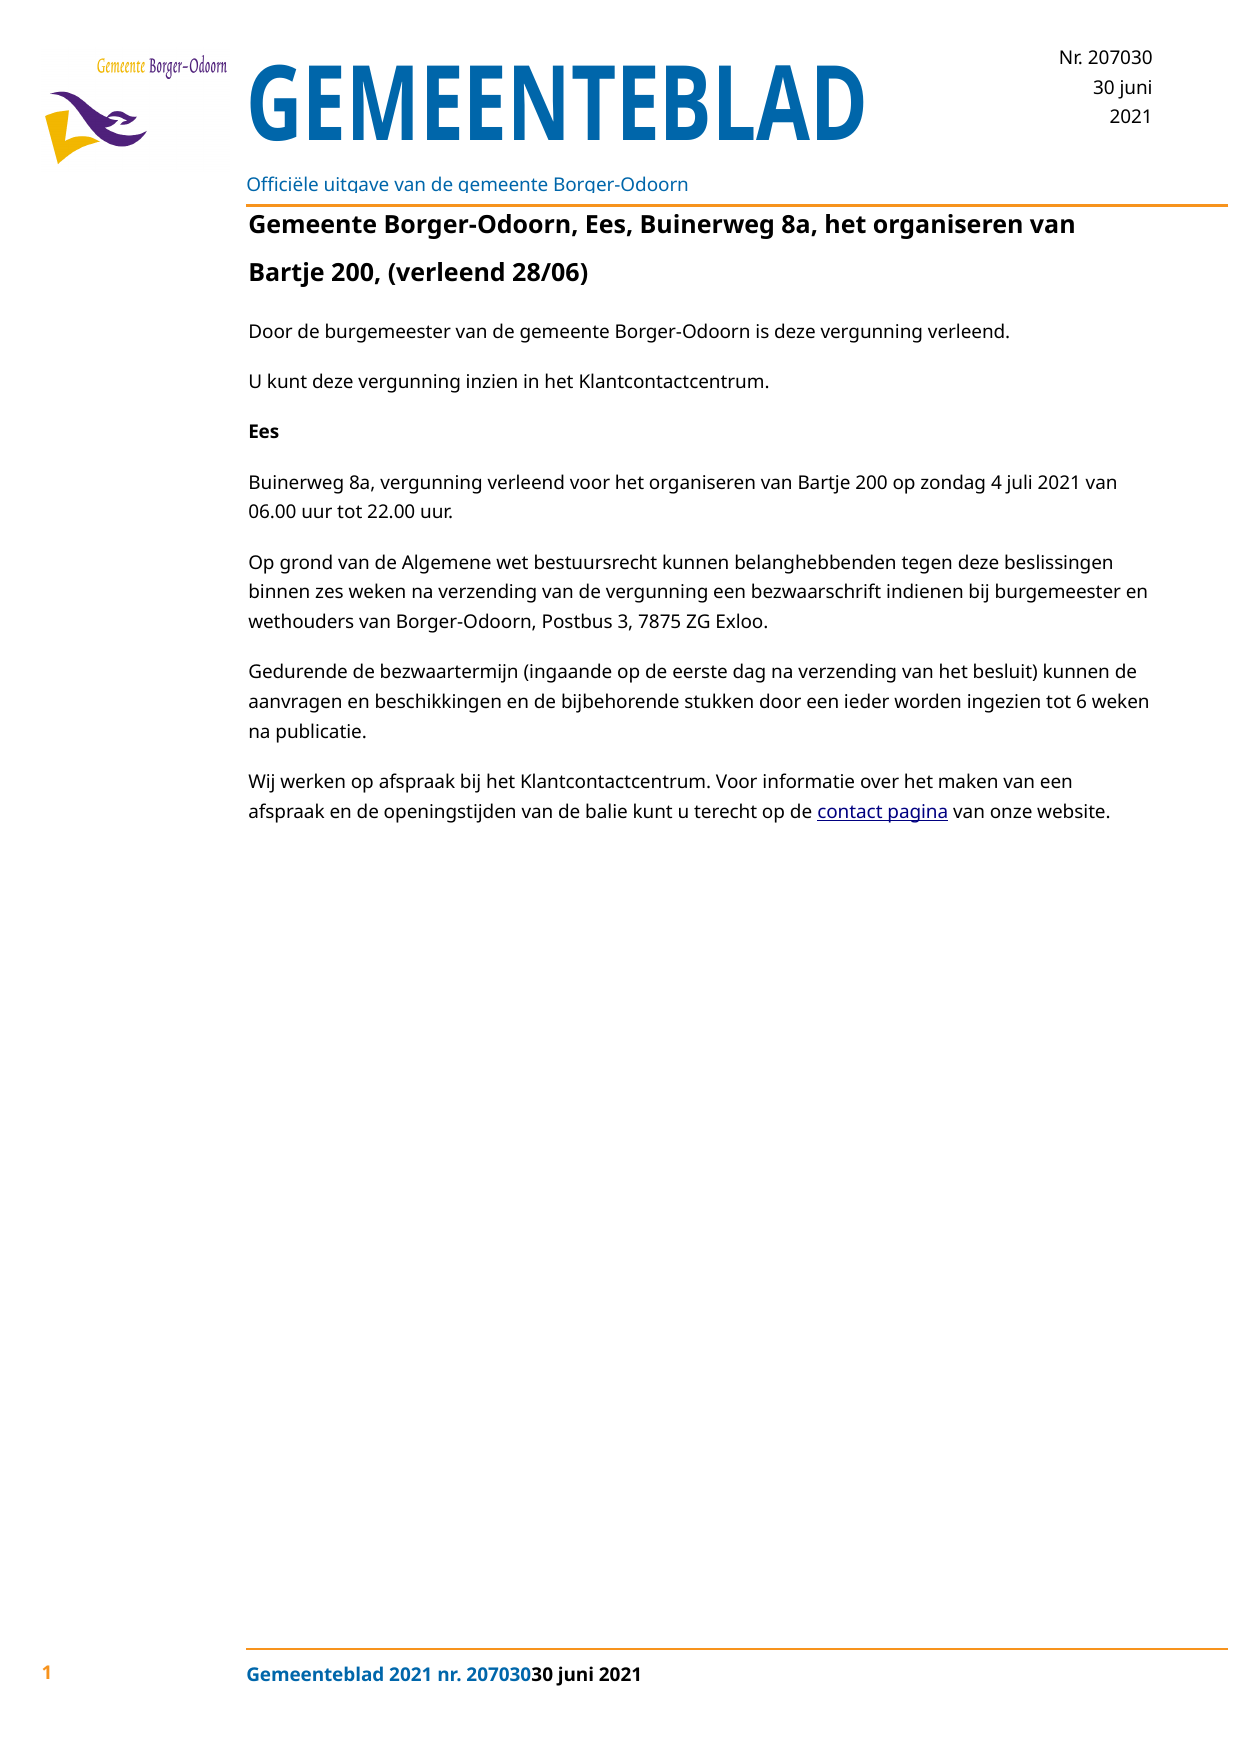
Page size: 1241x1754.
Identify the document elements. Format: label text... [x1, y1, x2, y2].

text Gedurende de bezwaartermijn (ingaande op de eerste dag na verzending van het besluit) kunnen de aanvragen en beschikkingen en de bijbehorende stukken door een ieder worden ingezien tot 6 weken na publicatie. [248, 659, 1152, 744]
text U kunt deze vergunning inzien in het Klantcontactcentrum. [248, 368, 1152, 394]
text Door de burgemeester van de gemeente Borger-Odoorn is deze vergunning verleend. [248, 318, 1152, 344]
picture [41, 47, 231, 172]
text Buinerweg 8a, vergunning verleend voor het organiseren van Bartje 200 op zondag 4 juli 2021 van 06.00 uur tot 22.00 uur. [248, 469, 1152, 524]
text Wij werken op afspraak bij het Klantcontactcentrum. Voor informatie over het maken van een afspraak en de openingstijden van de balie kunt u terecht op de contact pagina van onze website. [248, 768, 1152, 824]
text Op grond van de Algemene wet bestuursrecht kunnen belanghebbenden tegen deze beslissingen binnen zes weken na verzending van de vergunning een bezwaarschrift indienen bij burgemeester en wethouders van Borger-Odoorn, Postbus 3, 7875 ZG Exloo. [248, 549, 1152, 634]
text Ees [248, 419, 1152, 444]
text Gemeente Borger-Odoorn, Ees, Buinerweg 8a, het organiseren van Bartje 200, (verleend 28/06) [248, 207, 1152, 288]
